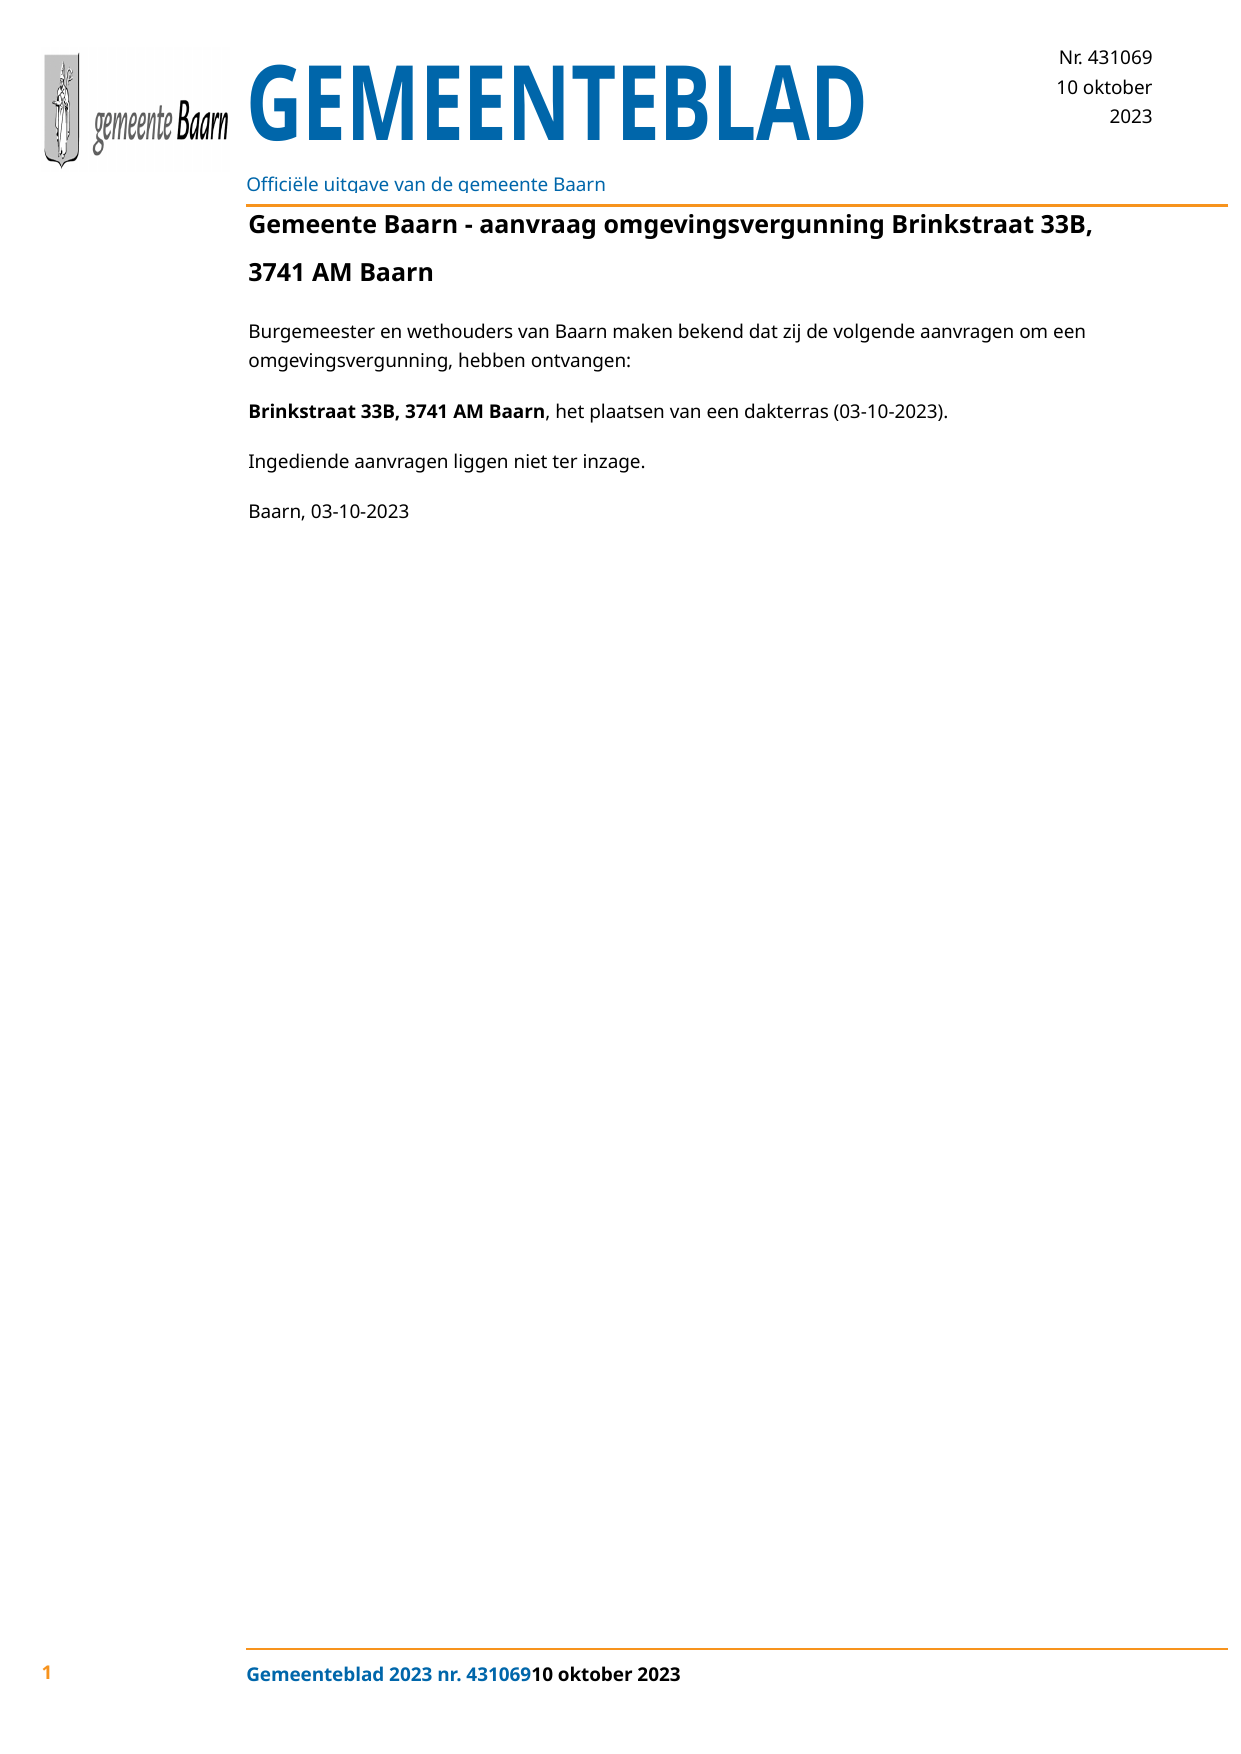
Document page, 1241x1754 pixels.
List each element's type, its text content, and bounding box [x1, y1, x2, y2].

text Brinkstraat 33B, 3741 AM Baarn, het plaatsen van een dakterras (03-10-2023). [248, 398, 1152, 424]
text Ingediende aanvragen liggen niet ter inzage. [248, 448, 1152, 474]
picture [41, 47, 231, 172]
text Baarn, 03-10-2023 [248, 499, 1152, 524]
text Burgemeester en wethouders van Baarn maken bekend dat zij de volgende aanvragen om een omgevingsvergunning, hebben ontvangen: [248, 318, 1152, 373]
text Gemeente Baarn - aanvraag omgevingsvergunning Brinkstraat 33B, 3741 AM Baarn [248, 207, 1152, 288]
